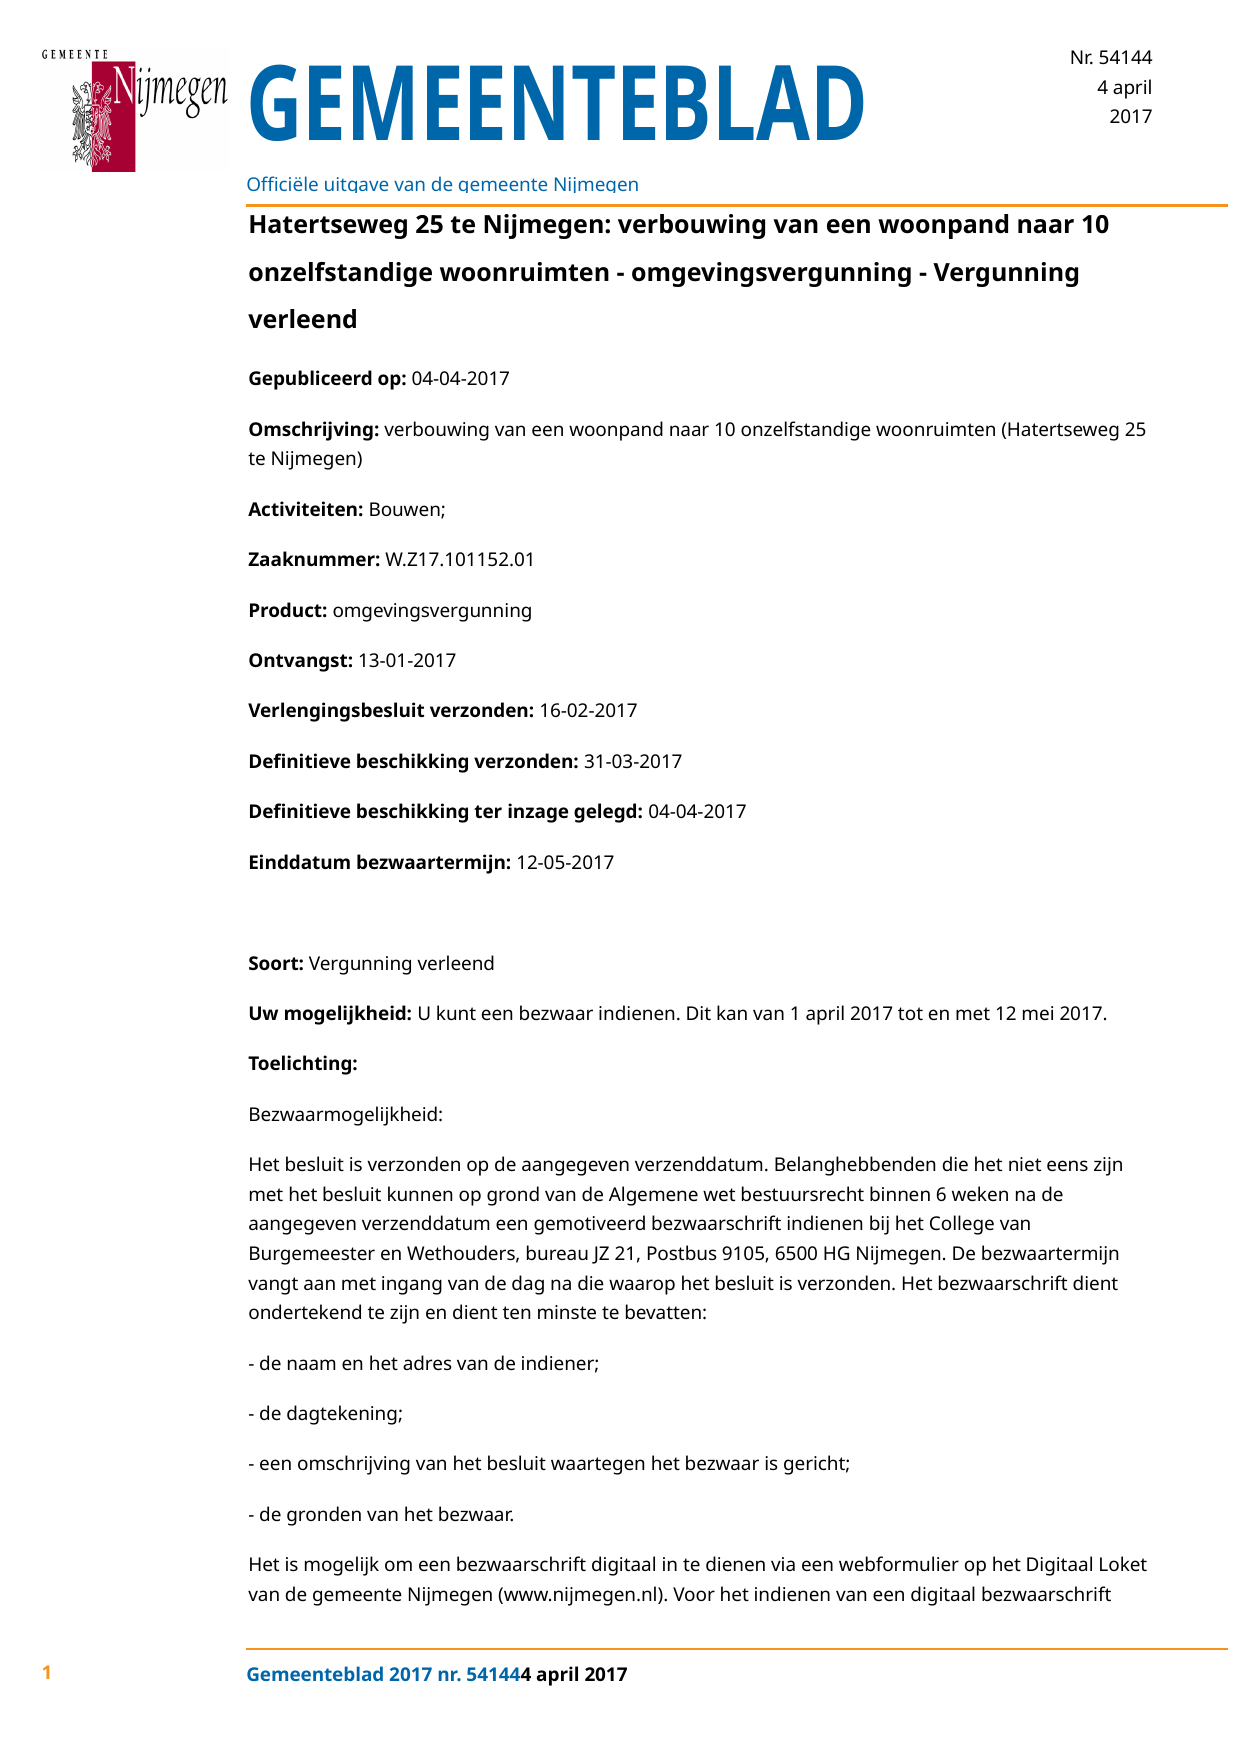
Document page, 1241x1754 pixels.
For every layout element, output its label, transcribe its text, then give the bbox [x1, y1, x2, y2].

text Zaaknummer: W.Z17.101152.01 [248, 546, 1152, 572]
text - de gronden van het bezwaar. [248, 1501, 1152, 1527]
text Definitieve beschikking ter inzage gelegd: 04-04-2017 [248, 798, 1152, 824]
text Gepubliceerd op: 04-04-2017 [248, 366, 1152, 391]
text Soort: Vergunning verleend [248, 950, 1152, 975]
text - de dagtekening; [248, 1400, 1152, 1426]
text - een omschrijving van het besluit waartegen het bezwaar is gericht; [248, 1451, 1152, 1476]
text - de naam en het adres van de indiener; [248, 1350, 1152, 1375]
picture [41, 47, 231, 172]
text Bezwaarmogelijkheid: [248, 1101, 1152, 1127]
text Ontvangst: 13-01-2017 [248, 647, 1152, 673]
text Einddatum bezwaartermijn: 12-05-2017 [248, 849, 1152, 874]
text Activiteiten: Bouwen; [248, 496, 1152, 522]
text Toelichting: [248, 1051, 1152, 1076]
text Definitieve beschikking verzonden: 31-03-2017 [248, 748, 1152, 774]
text Het is mogelijk om een bezwaarschrift digitaal in te dienen via een webformulier op het Digitaal Loket van de gemeente Nijmegen (www.nijmegen.nl). Voor het indienen van een digitaal bezwaarschrift [248, 1551, 1152, 1607]
text Product: omgevingsvergunning [248, 597, 1152, 622]
text Hatertseweg 25 te Nijmegen: verbouwing van een woonpand naar 10 onzelfstandige woonruimten - omgevingsvergunning - Vergunning verleend [248, 207, 1152, 336]
text Omschrijving: verbouwing van een woonpand naar 10 onzelfstandige woonruimten (Hatertseweg 25 te Nijmegen) [248, 416, 1152, 471]
text Uw mogelijkheid: U kunt een bezwaar indienen. Dit kan van 1 april 2017 tot en met 12 mei 2017. [248, 1000, 1152, 1026]
text Verlengingsbesluit verzonden: 16-02-2017 [248, 698, 1152, 723]
text Het besluit is verzonden op de aangegeven verzenddatum. Belanghebbenden die het niet eens zijn met het besluit kunnen op grond van de Algemene wet bestuursrecht binnen 6 weken na de aangegeven verzenddatum een gemotiveerd bezwaarschrift indienen bij het College van Burgemeester en Wethouders, bureau JZ 21, Postbus 9105, 6500 HG Nijmegen. De bezwaartermijn vangt aan met ingang van de dag na die waarop het besluit is verzonden. Het bezwaarschrift dient ondertekend te zijn en dient ten minste te bevatten: [248, 1151, 1152, 1325]
